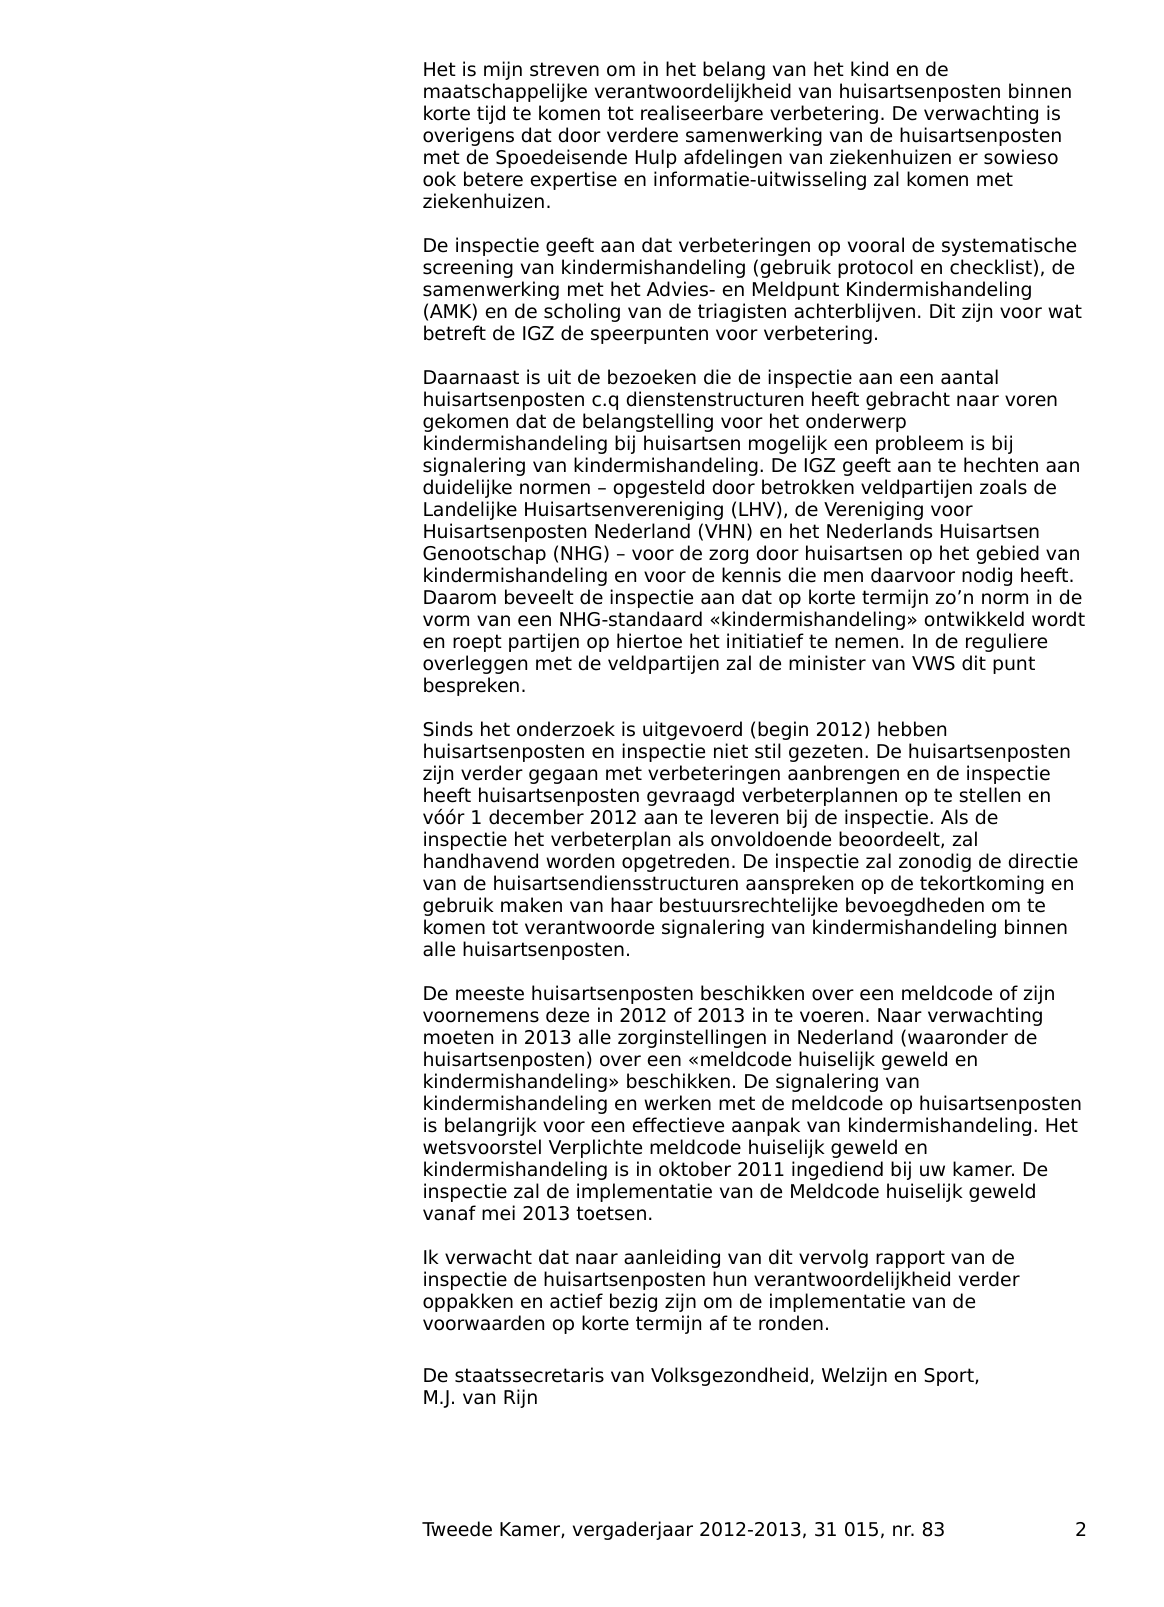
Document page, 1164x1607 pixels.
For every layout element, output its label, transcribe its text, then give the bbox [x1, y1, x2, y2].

text De meeste huisartsenposten beschikken over een meldcode of zijn voornemens deze in 2012 of 2013 in te voeren. Naar verwachting moeten in 2013 alle zorginstellingen in Nederland (waaronder de huisartsenposten) over een «meldcode huiselijk geweld en kindermishandeling» beschikken. De signalering van kindermishandeling en werken met de meldcode op huisartsenposten is belangrijk voor een effectieve aanpak van kindermishandeling. Het wetsvoorstel Verplichte meldcode huiselijk geweld en kindermishandeling is in oktober 2011 ingediend bij uw kamer. De inspectie zal de implementatie van de Meldcode huiselijk geweld vanaf mei 2013 toetsen. [422, 983, 1087, 1225]
text Ik verwacht dat naar aanleiding van dit vervolg rapport van de inspectie de huisartsenposten hun verantwoordelijkheid verder oppakken en actief bezig zijn om de implementatie van de voorwaarden op korte termijn af te ronden. [422, 1247, 1087, 1335]
text De staatssecretaris van Volksgezondheid, Welzijn en Sport, M.J. van Rijn [422, 1365, 1087, 1409]
text Het is mijn streven om in het belang van het kind en de maatschappelijke verantwoordelijkheid van huisartsenposten binnen korte tijd te komen tot realiseerbare verbetering. De verwachting is overigens dat door verdere samenwerking van de huisartsenposten met de Spoedeisende Hulp afdelingen van ziekenhuizen er sowieso ook betere expertise en informatie-uitwisseling zal komen met ziekenhuizen. [422, 59, 1087, 213]
text De inspectie geeft aan dat verbeteringen op vooral de systematische screening van kindermishandeling (gebruik protocol en checklist), de samenwerking met het Advies- en Meldpunt Kindermishandeling (AMK) en de scholing van de triagisten achterblijven. Dit zijn voor wat betreft de IGZ de speerpunten voor verbetering. [422, 235, 1087, 345]
text Sinds het onderzoek is uitgevoerd (begin 2012) hebben huisartsenposten en inspectie niet stil gezeten. De huisartsenposten zijn verder gegaan met verbeteringen aanbrengen en de inspectie heeft huisartsenposten gevraagd verbeterplannen op te stellen en vóór 1 december 2012 aan te leveren bij de inspectie. Als de inspectie het verbeterplan als onvoldoende beoordeelt, zal handhavend worden opgetreden. De inspectie zal zonodig de directie van de huisartsendiensstructuren aanspreken op de tekortkoming en gebruik maken van haar bestuursrechtelijke bevoegdheden om te komen tot verantwoorde signalering van kindermishandeling binnen alle huisartsenposten. [422, 719, 1087, 961]
text Daarnaast is uit de bezoeken die de inspectie aan een aantal huisartsenposten c.q dienstenstructuren heeft gebracht naar voren gekomen dat de belangstelling voor het onderwerp kindermishandeling bij huisartsen mogelijk een probleem is bij signalering van kindermishandeling. De IGZ geeft aan te hechten aan duidelijke normen – opgesteld door betrokken veldpartijen zoals de Landelijke Huisartsenvereniging (LHV), de Vereniging voor Huisartsenposten Nederland (VHN) en het Nederlands Huisartsen Genootschap (NHG) – voor de zorg door huisartsen op het gebied van kindermishandeling en voor de kennis die men daarvoor nodig heeft. Daarom beveelt de inspectie aan dat op korte termijn zo’n norm in de vorm van een NHG-standaard «kindermishandeling» ontwikkeld wordt en roept partijen op hiertoe het initiatief te nemen. In de reguliere overleggen met de veldpartijen zal de minister van VWS dit punt bespreken. [422, 367, 1087, 697]
